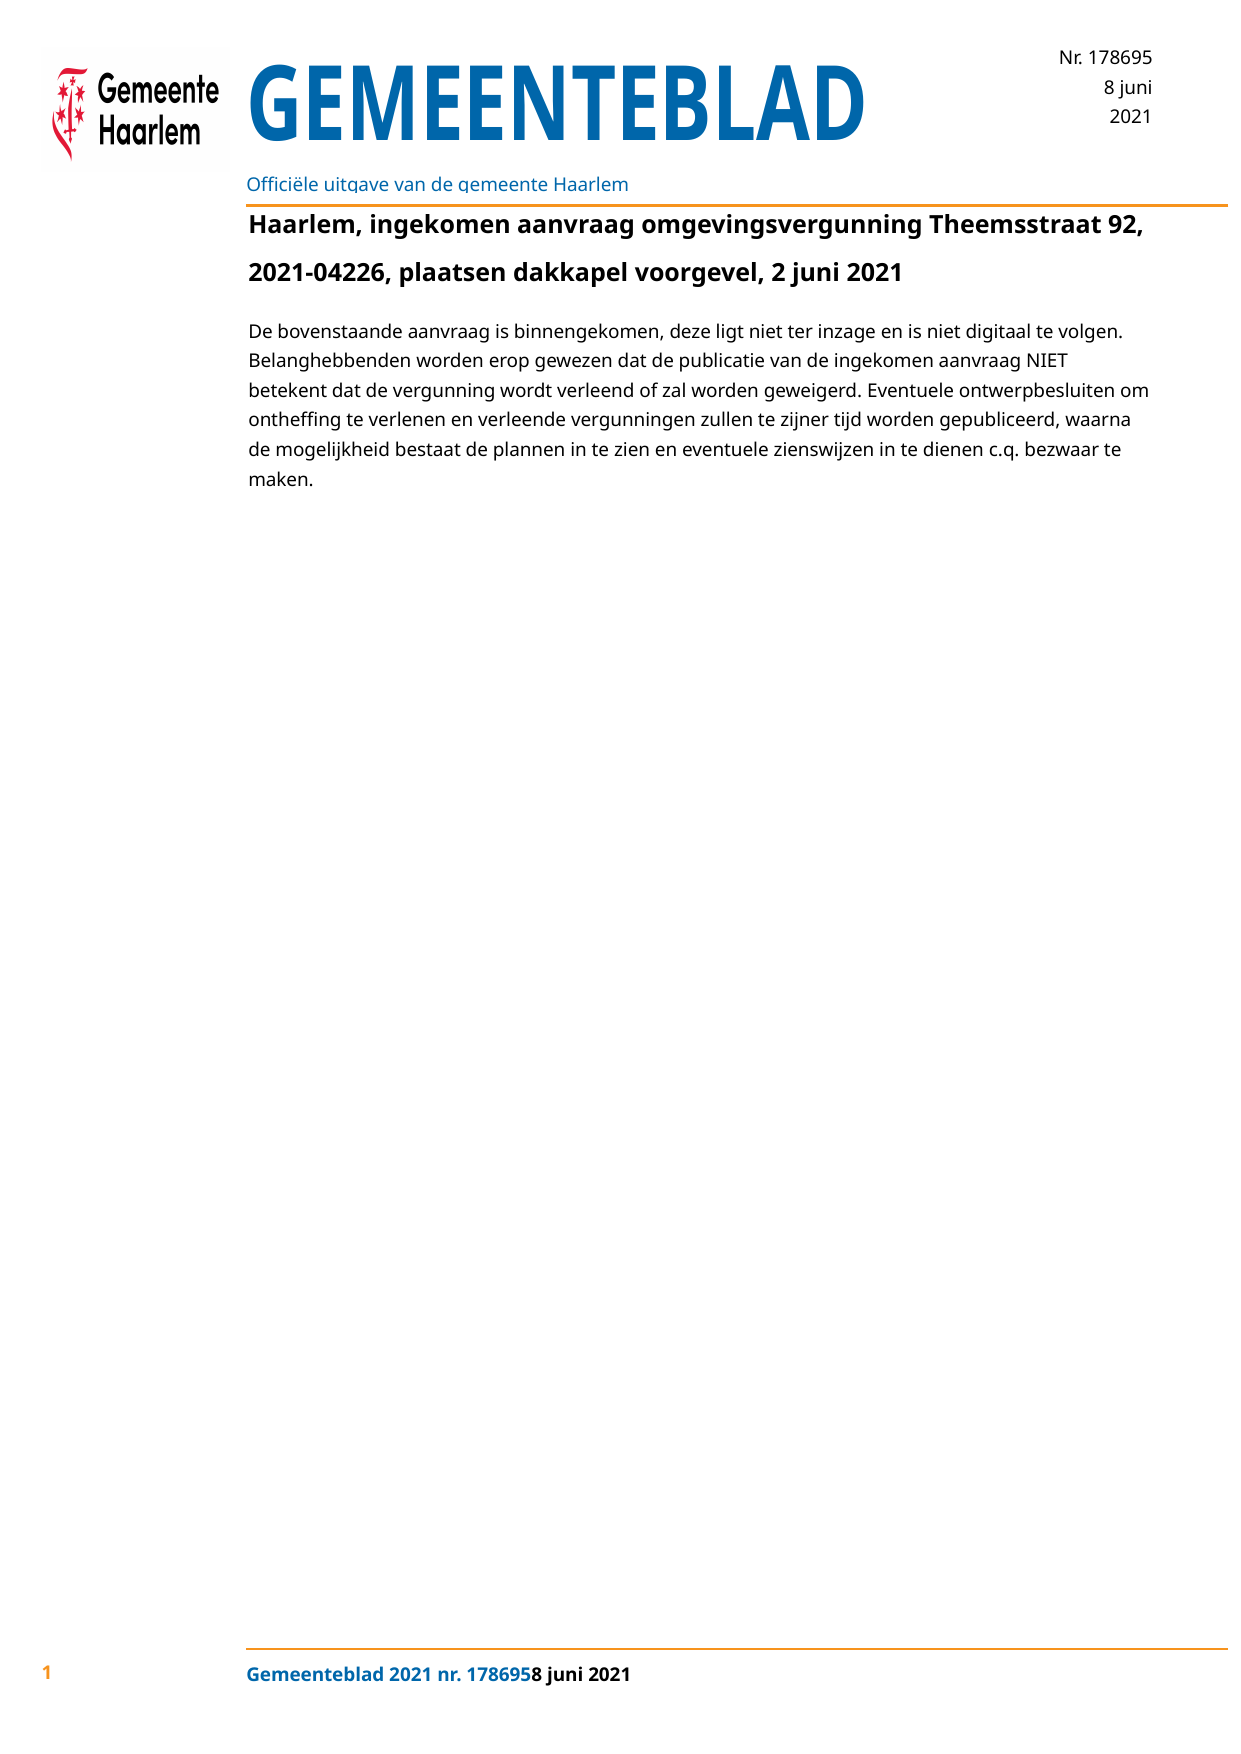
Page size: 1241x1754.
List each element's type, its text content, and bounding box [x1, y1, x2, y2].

text De bovenstaande aanvraag is binnengekomen, deze ligt niet ter inzage en is niet digitaal te volgen. Belanghebbenden worden erop gewezen dat de publicatie van de ingekomen aanvraag NIET betekent dat de vergunning wordt verleend of zal worden geweigerd. Eventuele ontwerpbesluiten om ontheffing te verlenen en verleende vergunningen zullen te zijner tijd worden gepubliceerd, waarna de mogelijkheid bestaat de plannen in te zien en eventuele zienswijzen in te dienen c.q. bezwaar te maken. [248, 318, 1152, 492]
text Haarlem, ingekomen aanvraag omgevingsvergunning Theemsstraat 92, 2021-04226, plaatsen dakkapel voorgevel, 2 juni 2021 [248, 207, 1152, 288]
picture [41, 47, 231, 172]
